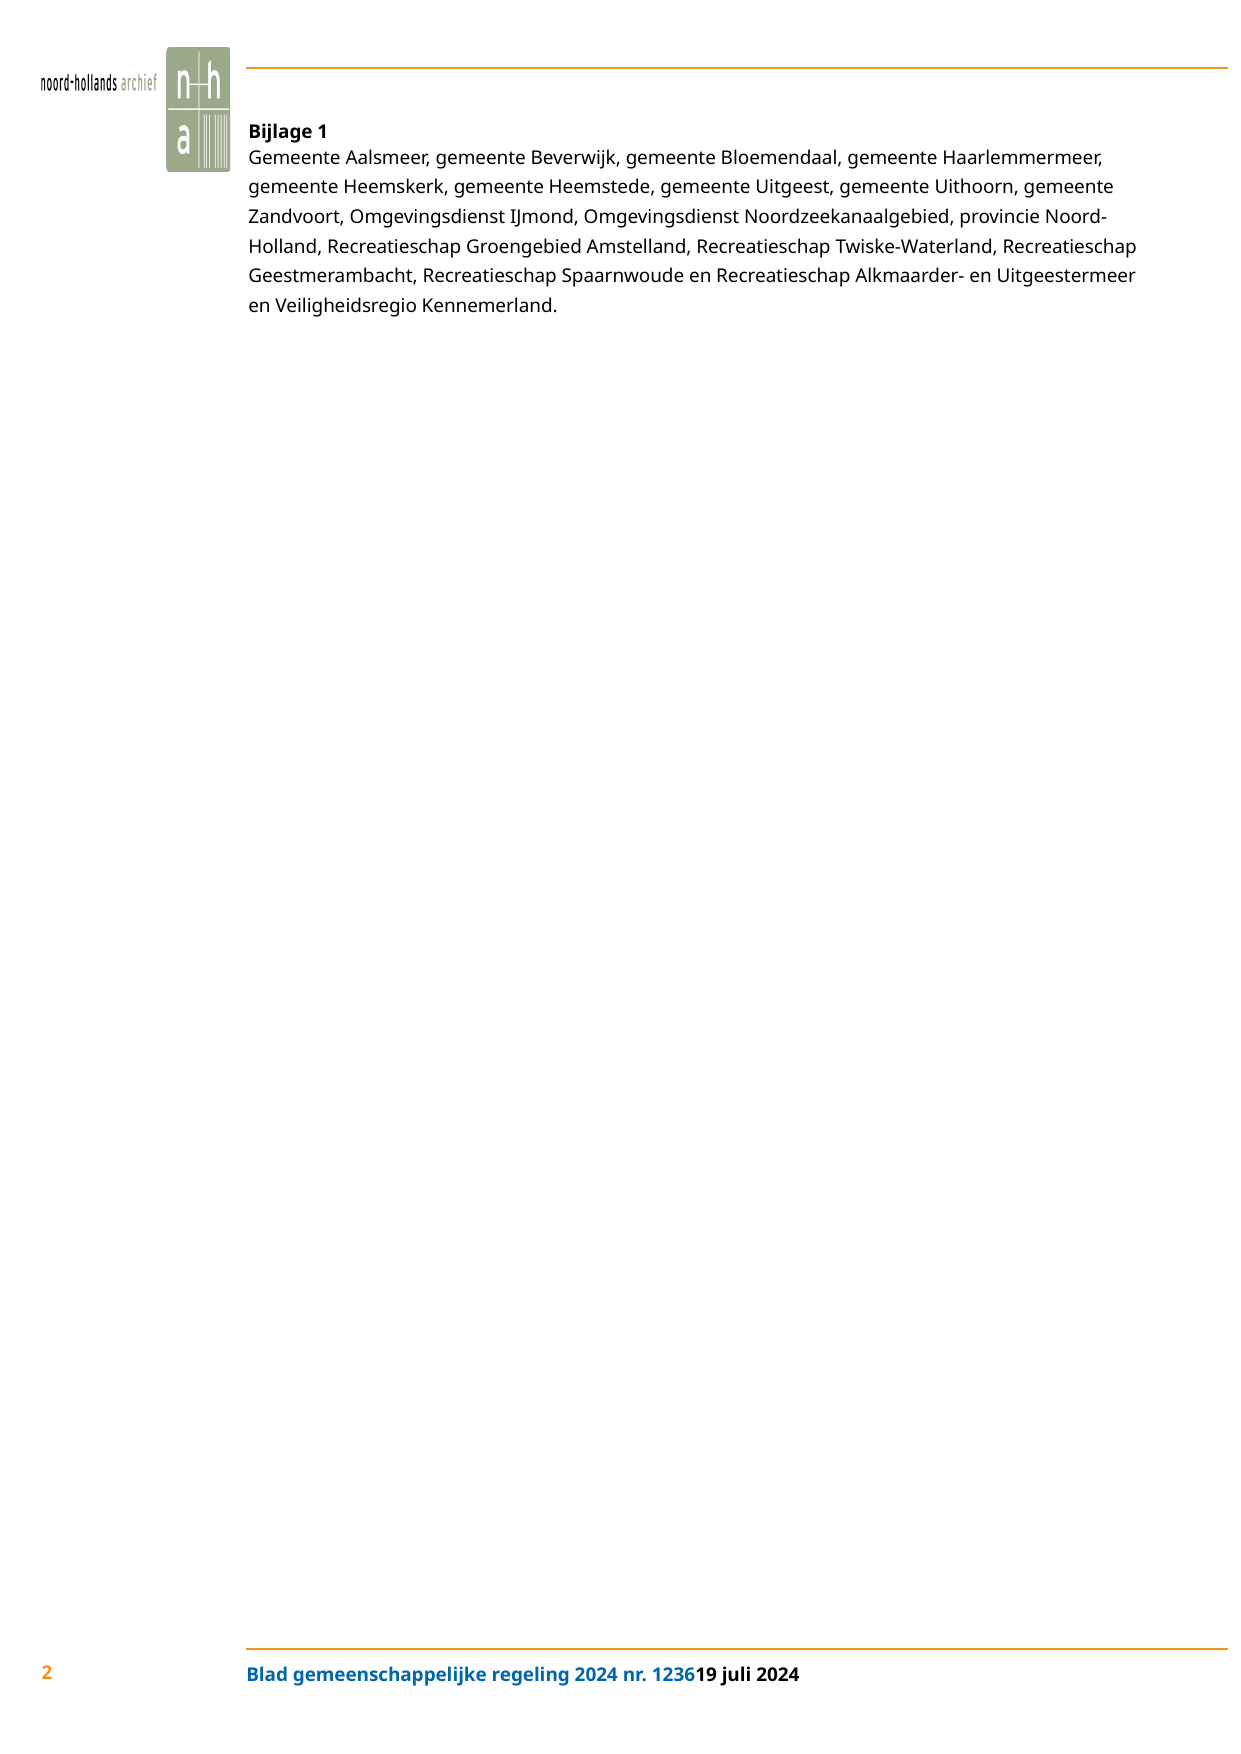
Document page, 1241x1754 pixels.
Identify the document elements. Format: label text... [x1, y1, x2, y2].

picture [41, 47, 231, 172]
text Gemeente Aalsmeer, gemeente Beverwijk, gemeente Bloemendaal, gemeente Haarlemmermeer, gemeente Heemskerk, gemeente Heemstede, gemeente Uitgeest, gemeente Uithoorn, gemeente Zandvoort, Omgevingsdienst IJmond, Omgevingsdienst Noordzeekanaalgebied, provincie Noord-Holland, Recreatieschap Groengebied Amstelland, Recreatieschap Twiske-Waterland, Recreatieschap Geestmerambacht, Recreatieschap Spaarnwoude en Recreatieschap Alkmaarder- en Uitgeestermeer en Veiligheidsregio Kennemerland. [248, 144, 1152, 318]
text Bijlage 1 [248, 116, 1152, 144]
